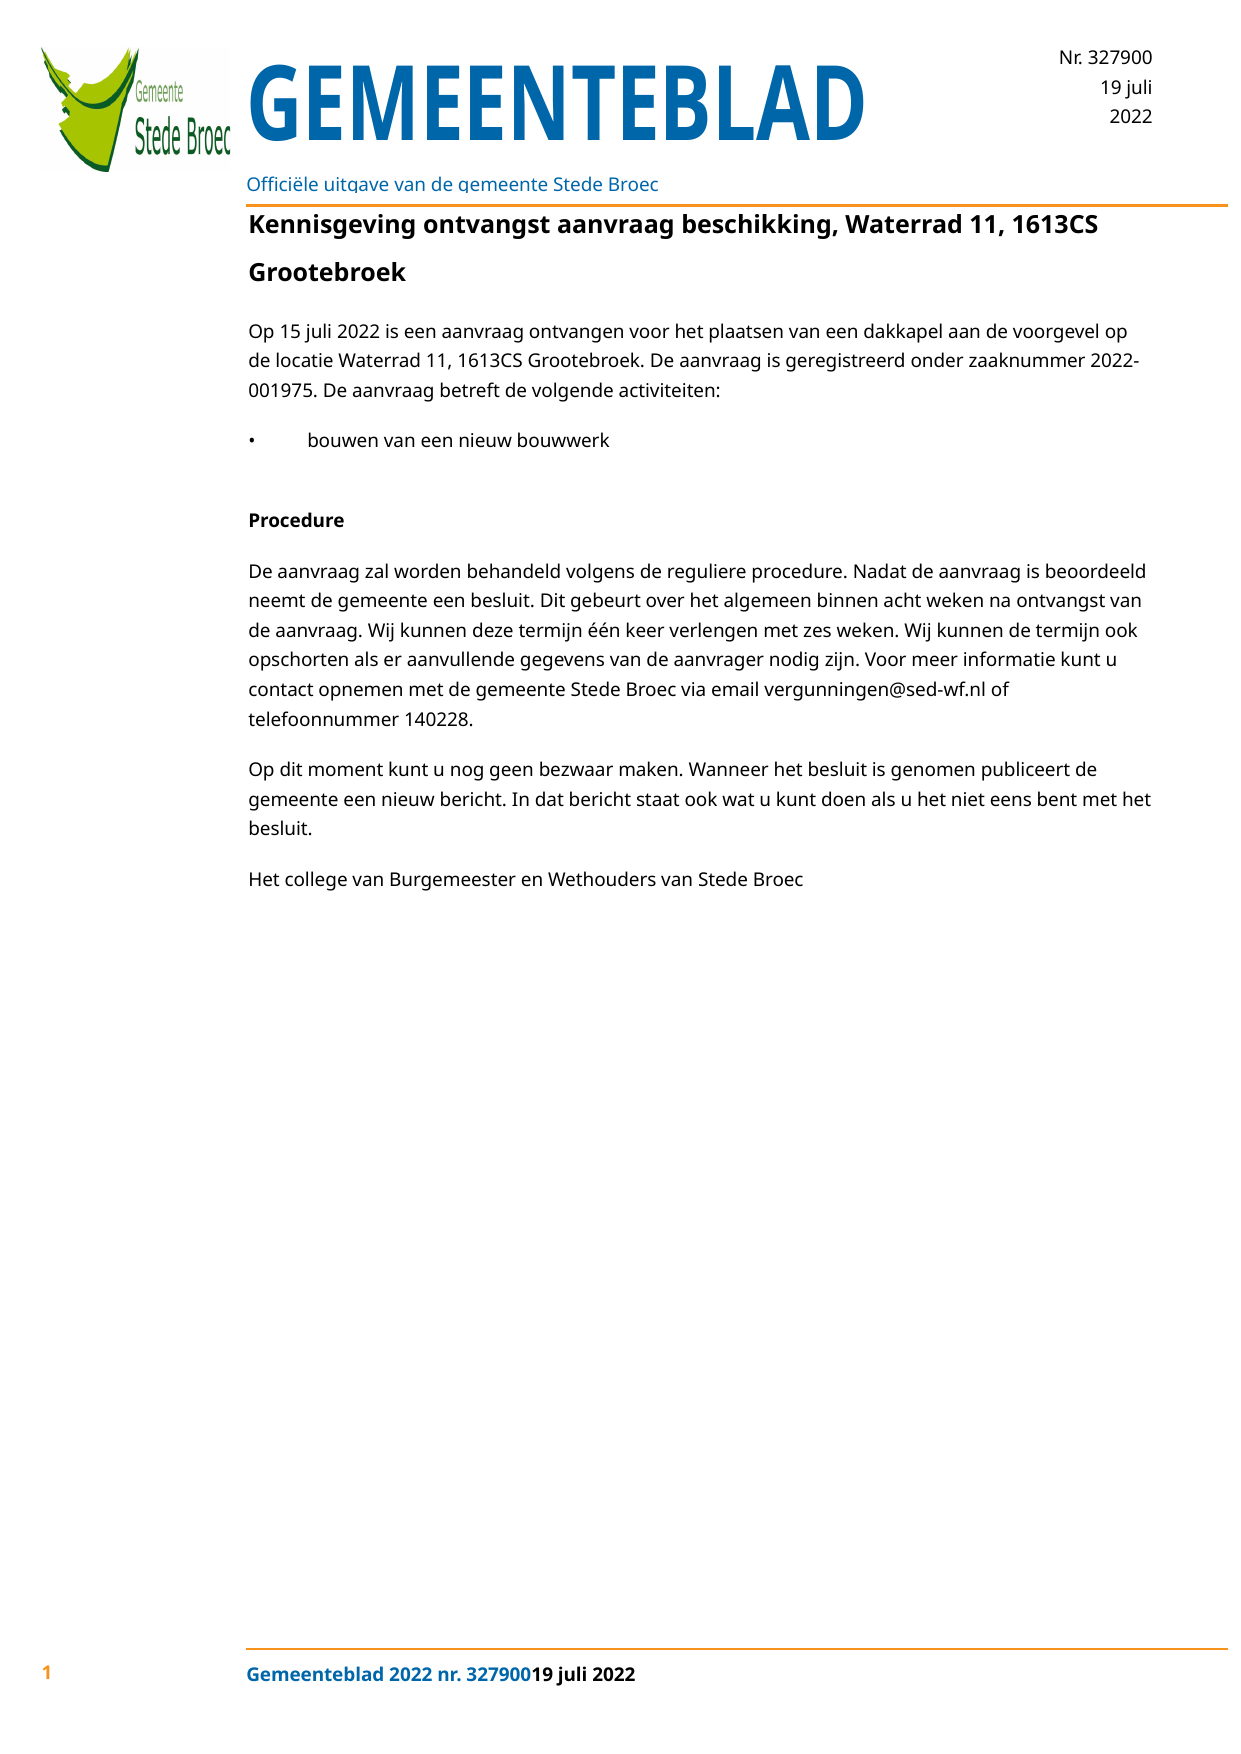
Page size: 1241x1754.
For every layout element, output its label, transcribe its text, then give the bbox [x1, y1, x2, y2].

text Kennisgeving ontvangst aanvraag beschikking, Waterrad 11, 1613CS Grootebroek [248, 207, 1152, 288]
text Op dit moment kunt u nog geen bezwaar maken. Wanneer het besluit is genomen publiceert de gemeente een nieuw bericht. In dat bericht staat ook wat u kunt doen als u het niet eens bent met het besluit. [248, 756, 1152, 841]
picture [41, 47, 231, 172]
text Op 15 juli 2022 is een aanvraag ontvangen voor het plaatsen van een dakkapel aan de voorgevel op de locatie Waterrad 11, 1613CS Grootebroek. De aanvraag is geregistreerd onder zaaknummer 2022-001975. De aanvraag betreft de volgende activiteiten: [248, 318, 1152, 403]
text Het college van Burgemeester en Wethouders van Stede Broec [248, 866, 1152, 892]
text De aanvraag zal worden behandeld volgens de reguliere procedure. Nadat de aanvraag is beoordeeld neemt de gemeente een besluit. Dit gebeurt over het algemeen binnen acht weken na ontvangst van de aanvraag. Wij kunnen deze termijn één keer verlengen met zes weken. Wij kunnen de termijn ook opschorten als er aanvullende gegevens van de aanvrager nodig zijn. Voor meer informatie kunt u contact opnemen met de gemeente Stede Broec via email vergunningen@sed-wf.nl of telefoonnummer 140228. [248, 558, 1152, 732]
list bouwen van een nieuw bouwwerk [248, 427, 1152, 453]
text Procedure [248, 507, 1152, 533]
